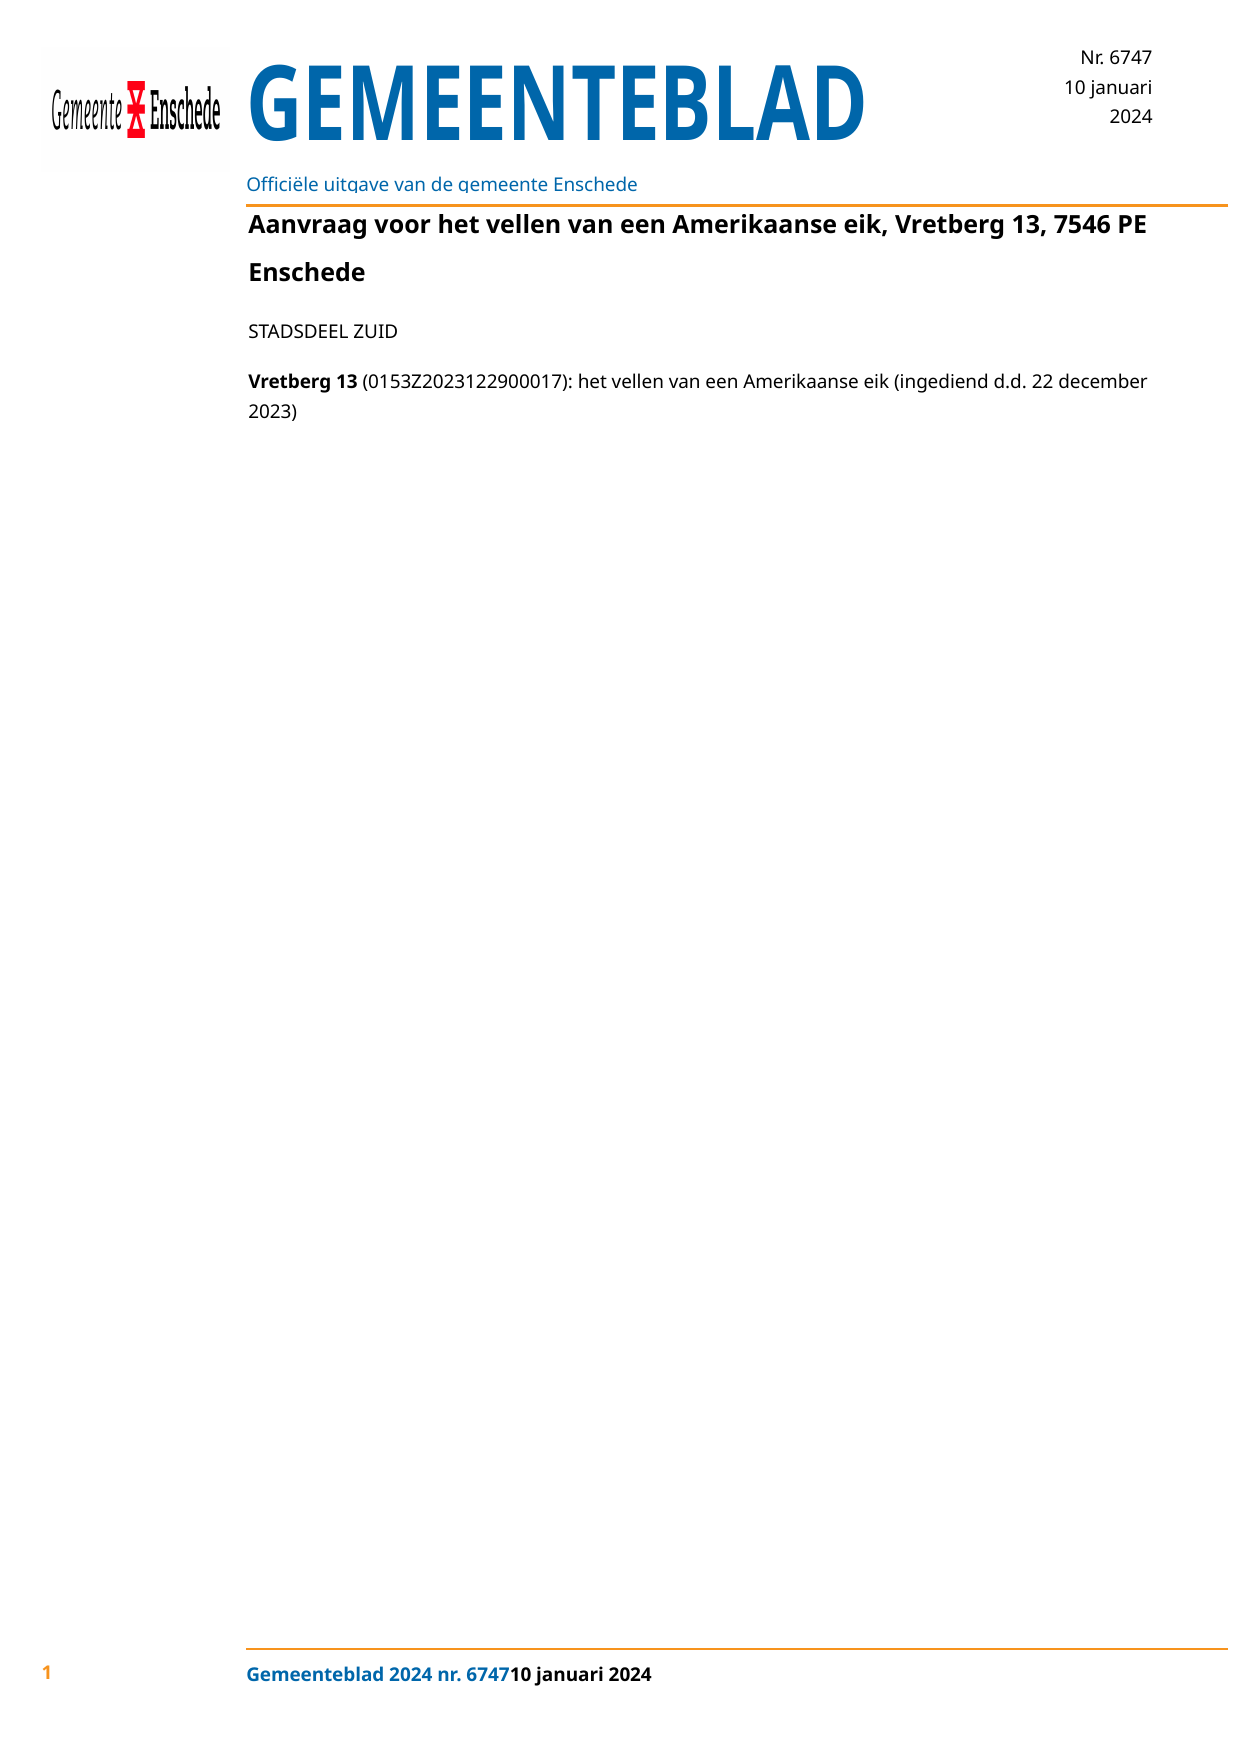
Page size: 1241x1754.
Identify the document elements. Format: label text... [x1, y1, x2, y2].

text Vretberg 13 (0153Z2023122900017): het vellen van een Amerikaanse eik (ingediend d.d. 22 december 2023) [248, 368, 1152, 424]
text STADSDEEL ZUID [248, 318, 1152, 344]
picture [41, 47, 231, 172]
text Aanvraag voor het vellen van een Amerikaanse eik, Vretberg 13, 7546 PE Enschede [248, 207, 1152, 288]
